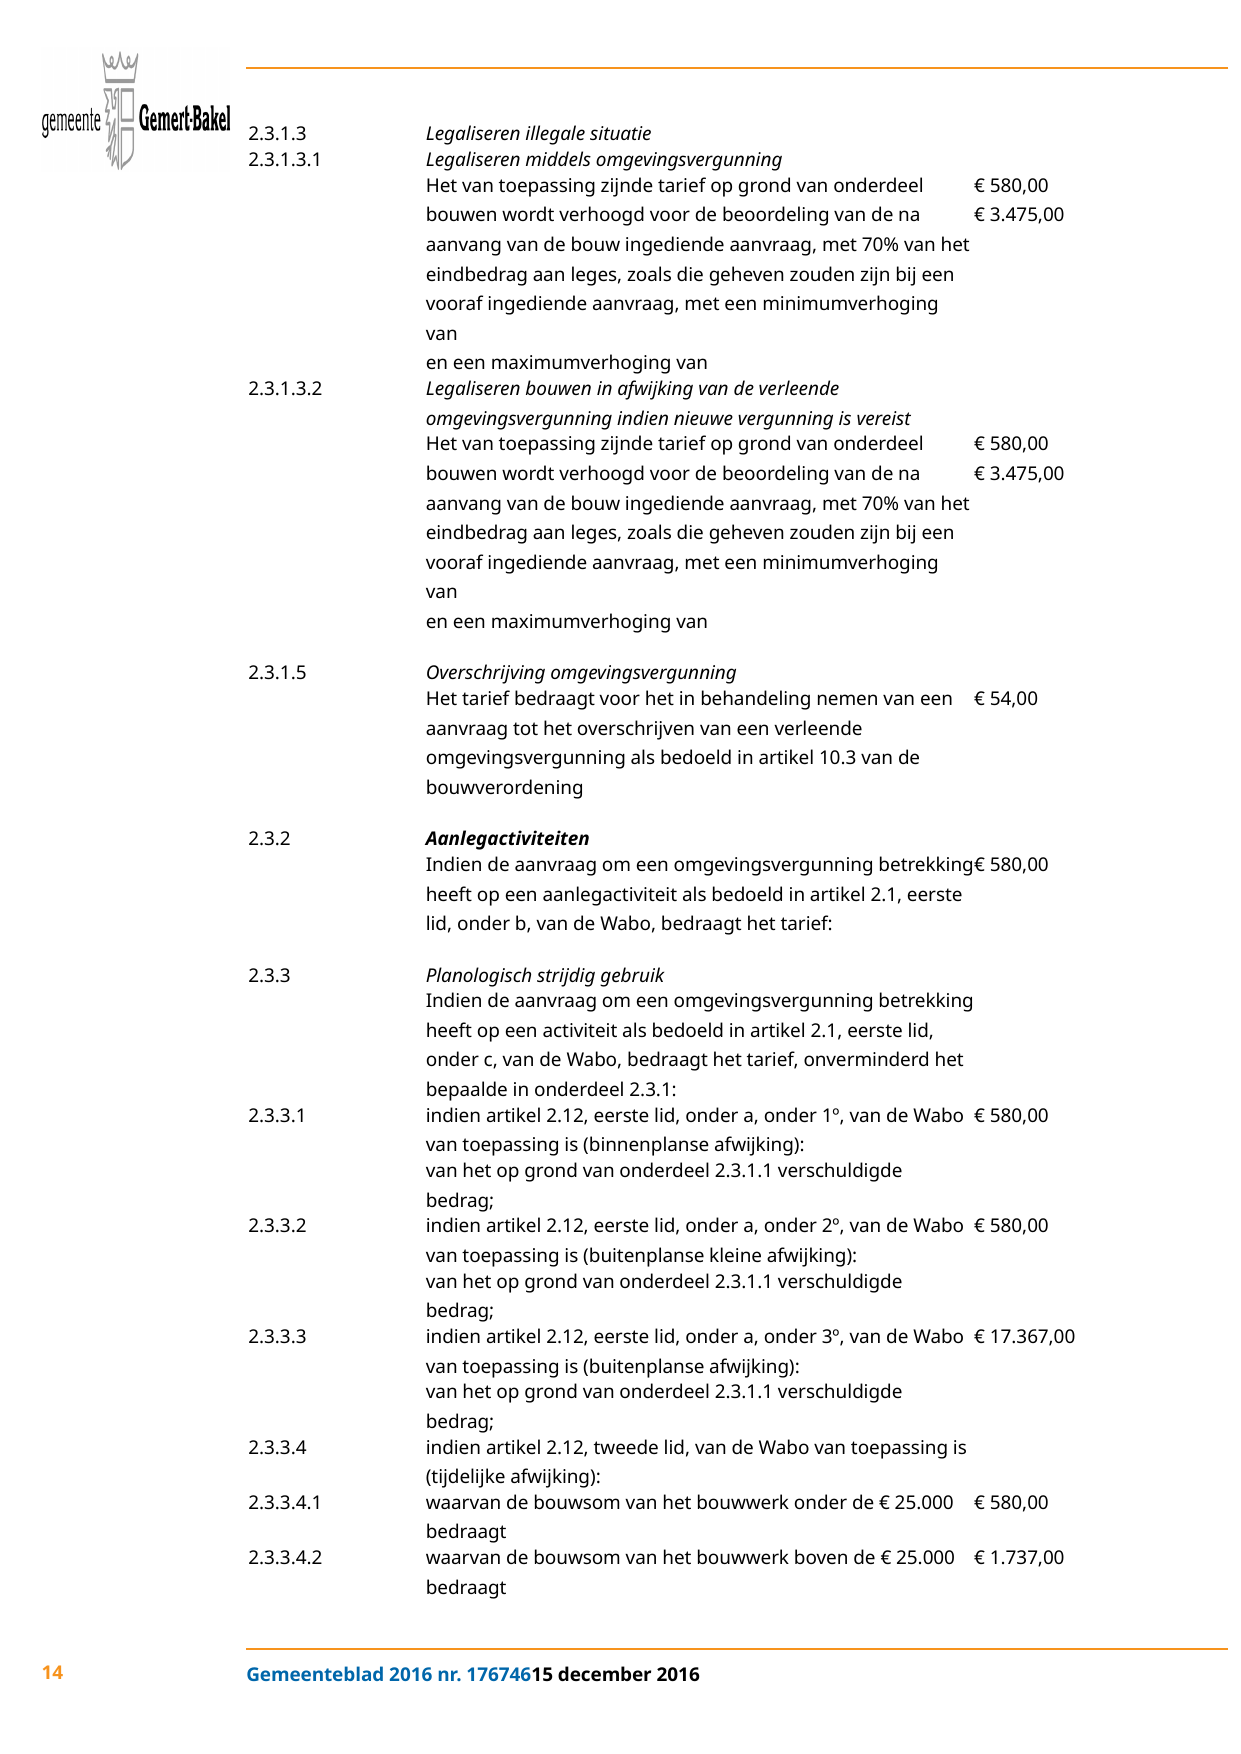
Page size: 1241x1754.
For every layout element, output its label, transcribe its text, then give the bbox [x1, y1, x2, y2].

table_cell 2.3.1.3.2 [248, 375, 426, 431]
table_cell [426, 800, 974, 825]
table_cell € 580,00 [974, 851, 1152, 936]
table_cell Legaliseren bouwen in afwijking van de verleende omgevingsvergunning indien nieuwe vergunning is vereist [426, 375, 974, 431]
table_cell [974, 634, 1152, 659]
table_cell [248, 431, 426, 634]
table_cell 2.3.1.3.1 [248, 146, 426, 172]
table_cell € 1.737,00 [974, 1545, 1152, 1600]
table_cell € 54,00 [974, 685, 1152, 800]
table_cell Indien de aanvraag om een omgevingsvergunning betrekking heeft op een activiteit als bedoeld in artikel 2.1, eerste lid, onder c, van de Wabo, bedraagt het tarief, onverminderd het bepaalde in onderdeel 2.3.1: [426, 988, 974, 1102]
table_cell [426, 936, 974, 962]
table_cell [974, 962, 1152, 987]
table_cell [248, 988, 426, 1102]
table_cell van het op grond van onderdeel 2.3.1.1 verschuldigde bedrag; [426, 1379, 974, 1434]
table_cell [974, 825, 1152, 851]
table_cell € 580,00 [974, 1213, 1152, 1268]
table_cell 2.3.3.4.1 [248, 1489, 426, 1544]
table_cell Het van toepassing zijnde tarief op grond van onderdeel bouwen wordt verhoogd voor de beoordeling van de na aanvang van de bouw ingediende aanvraag, met 70% van het eindbedrag aan leges, zoals die geheven zouden zijn bij een vooraf ingediende aanvraag, met een minimumverhoging van en een maximumverhoging van [426, 431, 974, 634]
table_cell [248, 1157, 426, 1213]
table_cell [974, 800, 1152, 825]
table_cell 2.3.3.2 [248, 1213, 426, 1268]
table_cell [248, 1379, 426, 1434]
table_cell [974, 95, 1152, 121]
table_cell [248, 634, 426, 659]
table_cell € 580,00 € 3.475,00 [974, 431, 1152, 634]
table_cell [426, 634, 974, 659]
table_cell indien artikel 2.12, eerste lid, onder a, onder 1º, van de Wabo van toepassing is (binnenplanse afwijking): [426, 1102, 974, 1157]
table_cell € 17.367,00 [974, 1323, 1152, 1378]
table_cell [248, 1268, 426, 1323]
table_cell 2.3.3.4 [248, 1434, 426, 1489]
table_cell Aanlegactiviteiten [426, 825, 974, 851]
table_cell 2.3.1.3 [248, 121, 426, 146]
table_cell € 580,00 € 3.475,00 [974, 172, 1152, 375]
table_cell van het op grond van onderdeel 2.3.1.1 verschuldigde bedrag; [426, 1268, 974, 1323]
table_cell [248, 685, 426, 800]
table_cell indien artikel 2.12, eerste lid, onder a, onder 3º, van de Wabo van toepassing is (buitenplanse afwijking): [426, 1323, 974, 1378]
table_cell 2.3.3.1 [248, 1102, 426, 1157]
table_cell [974, 660, 1152, 685]
table_cell Indien de aanvraag om een omgevingsvergunning betrekking heeft op een aanlegactiviteit als bedoeld in artikel 2.1, eerste lid, onder b, van de Wabo, bedraagt het tarief: [426, 851, 974, 936]
table_cell [248, 851, 426, 936]
table_cell 2.3.2 [248, 825, 426, 851]
table_cell [974, 1434, 1152, 1489]
table_cell waarvan de bouwsom van het bouwwerk boven de € 25.000 bedraagt [426, 1545, 974, 1600]
table_cell € 580,00 [974, 1102, 1152, 1157]
table_cell indien artikel 2.12, eerste lid, onder a, onder 2º, van de Wabo van toepassing is (buitenplanse kleine afwijking): [426, 1213, 974, 1268]
table_cell € 580,00 [974, 1489, 1152, 1544]
table_cell 2.3.3.4.2 [248, 1545, 426, 1600]
table_cell 2.3.3.3 [248, 1323, 426, 1378]
table_cell 2.3.3 [248, 962, 426, 987]
table_cell Planologisch strijdig gebruik [426, 962, 974, 987]
table_cell [974, 121, 1152, 146]
table_cell [248, 95, 426, 121]
table_cell [248, 936, 426, 962]
table_cell [974, 988, 1152, 1102]
table_cell [974, 1268, 1152, 1323]
table_cell Het van toepassing zijnde tarief op grond van onderdeel bouwen wordt verhoogd voor de beoordeling van de na aanvang van de bouw ingediende aanvraag, met 70% van het eindbedrag aan leges, zoals die geheven zouden zijn bij een vooraf ingediende aanvraag, met een minimumverhoging van en een maximumverhoging van [426, 172, 974, 375]
table_cell van het op grond van onderdeel 2.3.1.1 verschuldigde bedrag; [426, 1157, 974, 1213]
table_cell [974, 375, 1152, 431]
table_cell waarvan de bouwsom van het bouwwerk onder de € 25.000 bedraagt [426, 1489, 974, 1544]
table_cell Legaliseren illegale situatie [426, 121, 974, 146]
table_cell [974, 936, 1152, 962]
table_cell indien artikel 2.12, tweede lid, van de Wabo van toepassing is (tijdelijke afwijking): [426, 1434, 974, 1489]
table_cell [248, 172, 426, 375]
table_cell [248, 800, 426, 825]
table_cell Het tarief bedraagt voor het in behandeling nemen van een aanvraag tot het overschrijven van een verleende omgevingsvergunning als bedoeld in artikel 10.3 van de bouwverordening [426, 685, 974, 800]
table_cell [974, 1379, 1152, 1434]
table_cell [426, 95, 974, 121]
table_cell Legaliseren middels omgevingsvergunning [426, 146, 974, 172]
picture [41, 47, 231, 172]
table_cell [974, 1157, 1152, 1213]
table_cell [974, 146, 1152, 172]
table_cell 2.3.1.5 [248, 660, 426, 685]
table_cell Overschrijving omgevingsvergunning [426, 660, 974, 685]
